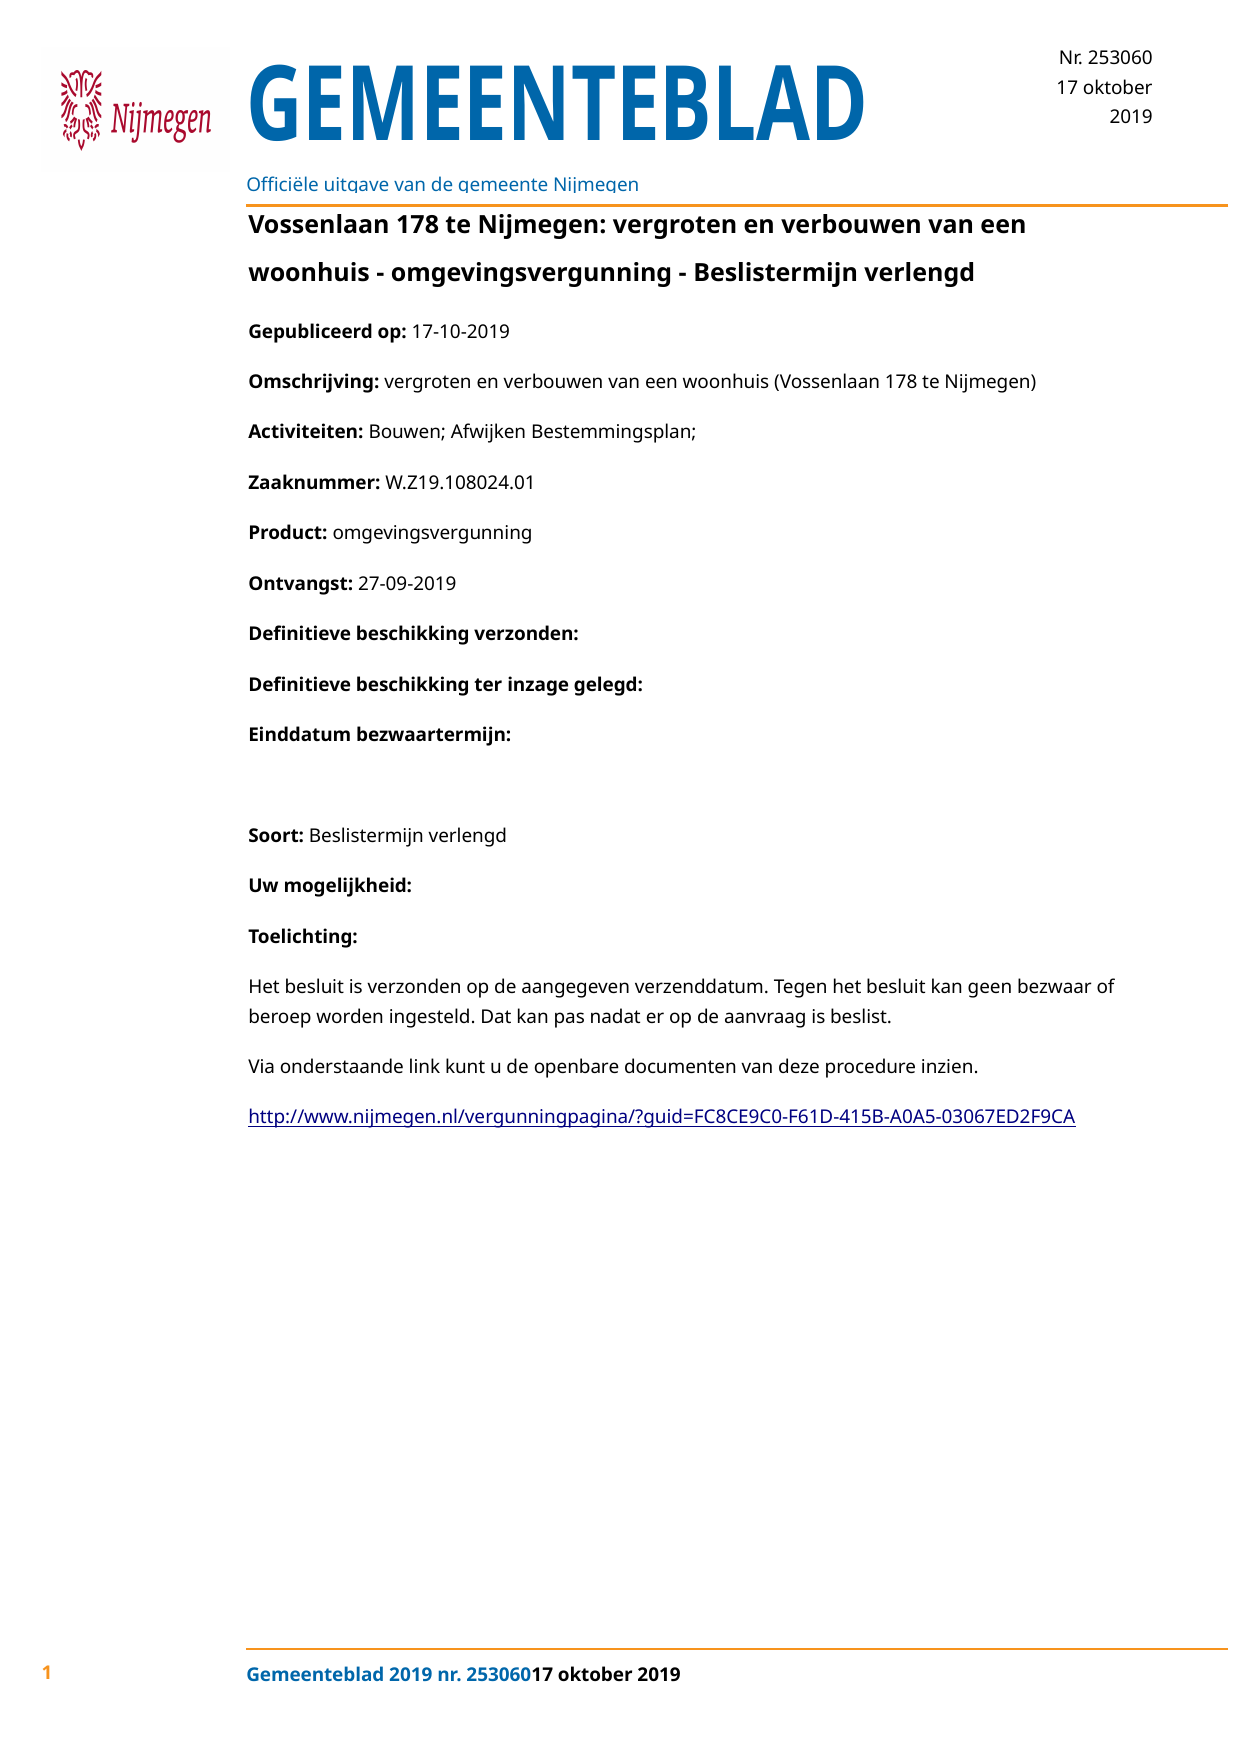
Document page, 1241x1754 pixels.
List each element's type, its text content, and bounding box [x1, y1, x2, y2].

text Ontvangst: 27-09-2019 [248, 570, 1152, 596]
text Soort: Beslistermijn verlengd [248, 822, 1152, 848]
text Activiteiten: Bouwen; Afwijken Bestemmingsplan; [248, 419, 1152, 444]
text Het besluit is verzonden op de aangegeven verzenddatum. Tegen het besluit kan geen bezwaar of beroep worden ingesteld. Dat kan pas nadat er op de aanvraag is beslist. [248, 973, 1152, 1029]
text Gepubliceerd op: 17-10-2019 [248, 318, 1152, 344]
text Product: omgevingsvergunning [248, 519, 1152, 545]
text Zaaknummer: W.Z19.108024.01 [248, 469, 1152, 495]
text Toelichting: [248, 923, 1152, 949]
text Definitieve beschikking verzonden: [248, 620, 1152, 646]
text Vossenlaan 178 te Nijmegen: vergroten en verbouwen van een woonhuis - omgevingsvergunning - Beslistermijn verlengd [248, 207, 1152, 288]
text http://www.nijmegen.nl/vergunningpagina/?guid=FC8CE9C0-F61D-415B-A0A5-03067ED2F9CA [248, 1104, 1152, 1129]
text Einddatum bezwaartermijn: [248, 721, 1152, 747]
text Definitieve beschikking ter inzage gelegd: [248, 671, 1152, 697]
text Uw mogelijkheid: [248, 872, 1152, 898]
text Omschrijving: vergroten en verbouwen van een woonhuis (Vossenlaan 178 te Nijmegen) [248, 368, 1152, 394]
picture [41, 47, 231, 172]
text Via onderstaande link kunt u de openbare documenten van deze procedure inzien. [248, 1053, 1152, 1079]
